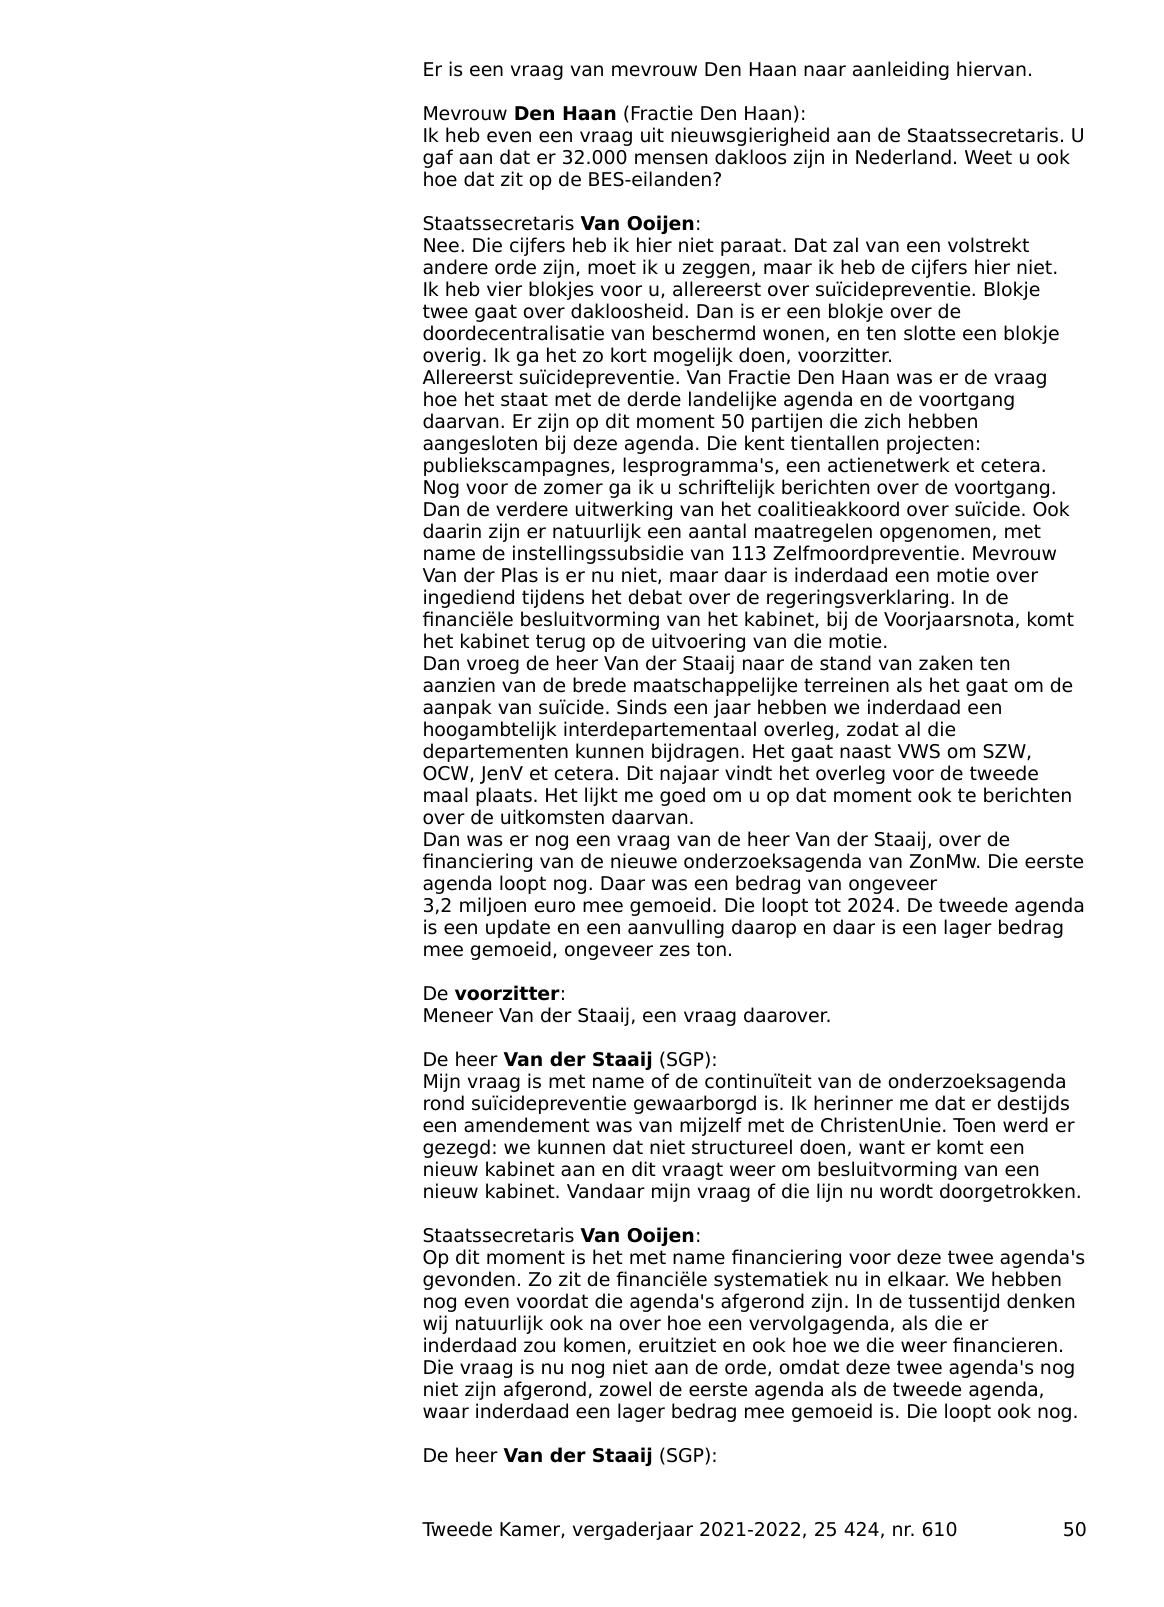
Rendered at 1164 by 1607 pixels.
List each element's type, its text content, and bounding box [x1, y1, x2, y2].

text De heer Van der Staaij (SGP): [422, 1049, 1087, 1071]
text Staatssecretaris Van Ooijen: [422, 1225, 1087, 1247]
text Dan de verdere uitwerking van het coalitieakkoord over suïcide. Ook daarin zijn er natuurlijk een aantal maatregelen opgenomen, met name de instellingssubsidie van 113 Zelfmoordpreventie. Mevrouw Van der Plas is er nu niet, maar daar is inderdaad een motie over ingediend tijdens het debat over de regeringsverklaring. In de financiële besluitvorming van het kabinet, bij de Voorjaarsnota, komt het kabinet terug op de uitvoering van die motie. [422, 499, 1087, 653]
text Op dit moment is het met name financiering voor deze twee agenda's gevonden. Zo zit de financiële systematiek nu in elkaar. We hebben nog even voordat die agenda's afgerond zijn. In de tussentijd denken wij natuurlijk ook na over hoe een vervolgagenda, als die er inderdaad zou komen, eruitziet en ook hoe we die weer financieren. Die vraag is nu nog niet aan de orde, omdat deze twee agenda's nog niet zijn afgerond, zowel de eerste agenda als de tweede agenda, waar inderdaad een lager bedrag mee gemoeid is. Die loopt ook nog. [422, 1247, 1087, 1423]
text Er is een vraag van mevrouw Den Haan naar aanleiding hiervan. [422, 59, 1087, 81]
text De voorzitter: [422, 983, 1087, 1005]
text Dan was er nog een vraag van de heer Van der Staaij, over de financiering van de nieuwe onderzoeksagenda van ZonMw. Die eerste agenda loopt nog. Daar was een bedrag van ongeveer 3,2 miljoen euro mee gemoeid. Die loopt tot 2024. De tweede agenda is een update en een aanvulling daarop en daar is een lager bedrag mee gemoeid, ongeveer zes ton. [422, 829, 1087, 961]
text Meneer Van der Staaij, een vraag daarover. [422, 1005, 1087, 1027]
text De heer Van der Staaij (SGP): [422, 1445, 1087, 1467]
text Mevrouw Den Haan (Fractie Den Haan): [422, 103, 1087, 125]
text Allereerst suïcidepreventie. Van Fractie Den Haan was er de vraag hoe het staat met de derde landelijke agenda en de voortgang daarvan. Er zijn op dit moment 50 partijen die zich hebben aangesloten bij deze agenda. Die kent tientallen projecten: publiekscampagnes, lesprogramma's, een actienetwerk et cetera. Nog voor de zomer ga ik u schriftelijk berichten over de voortgang. [422, 367, 1087, 499]
text Dan vroeg de heer Van der Staaij naar de stand van zaken ten aanzien van de brede maatschappelijke terreinen als het gaat om de aanpak van suïcide. Sinds een jaar hebben we inderdaad een hoogambtelijk interdepartementaal overleg, zodat al die departementen kunnen bijdragen. Het gaat naast VWS om SZW, OCW, JenV et cetera. Dit najaar vindt het overleg voor de tweede maal plaats. Het lijkt me goed om u op dat moment ook te berichten over de uitkomsten daarvan. [422, 653, 1087, 829]
text Staatssecretaris Van Ooijen: [422, 213, 1087, 235]
text Ik heb vier blokjes voor u, allereerst over suïcidepreventie. Blokje twee gaat over dakloosheid. Dan is er een blokje over de doordecentralisatie van beschermd wonen, en ten slotte een blokje overig. Ik ga het zo kort mogelijk doen, voorzitter. [422, 279, 1087, 367]
text Ik heb even een vraag uit nieuwsgierigheid aan de Staatssecretaris. U gaf aan dat er 32.000 mensen dakloos zijn in Nederland. Weet u ook hoe dat zit op de BES-eilanden? [422, 125, 1087, 191]
text Mijn vraag is met name of de continuïteit van de onderzoeksagenda rond suïcidepreventie gewaarborgd is. Ik herinner me dat er destijds een amendement was van mijzelf met de ChristenUnie. Toen werd er gezegd: we kunnen dat niet structureel doen, want er komt een nieuw kabinet aan en dit vraagt weer om besluitvorming van een nieuw kabinet. Vandaar mijn vraag of die lijn nu wordt doorgetrokken. [422, 1071, 1087, 1203]
text Nee. Die cijfers heb ik hier niet paraat. Dat zal van een volstrekt andere orde zijn, moet ik u zeggen, maar ik heb de cijfers hier niet. [422, 235, 1087, 279]
